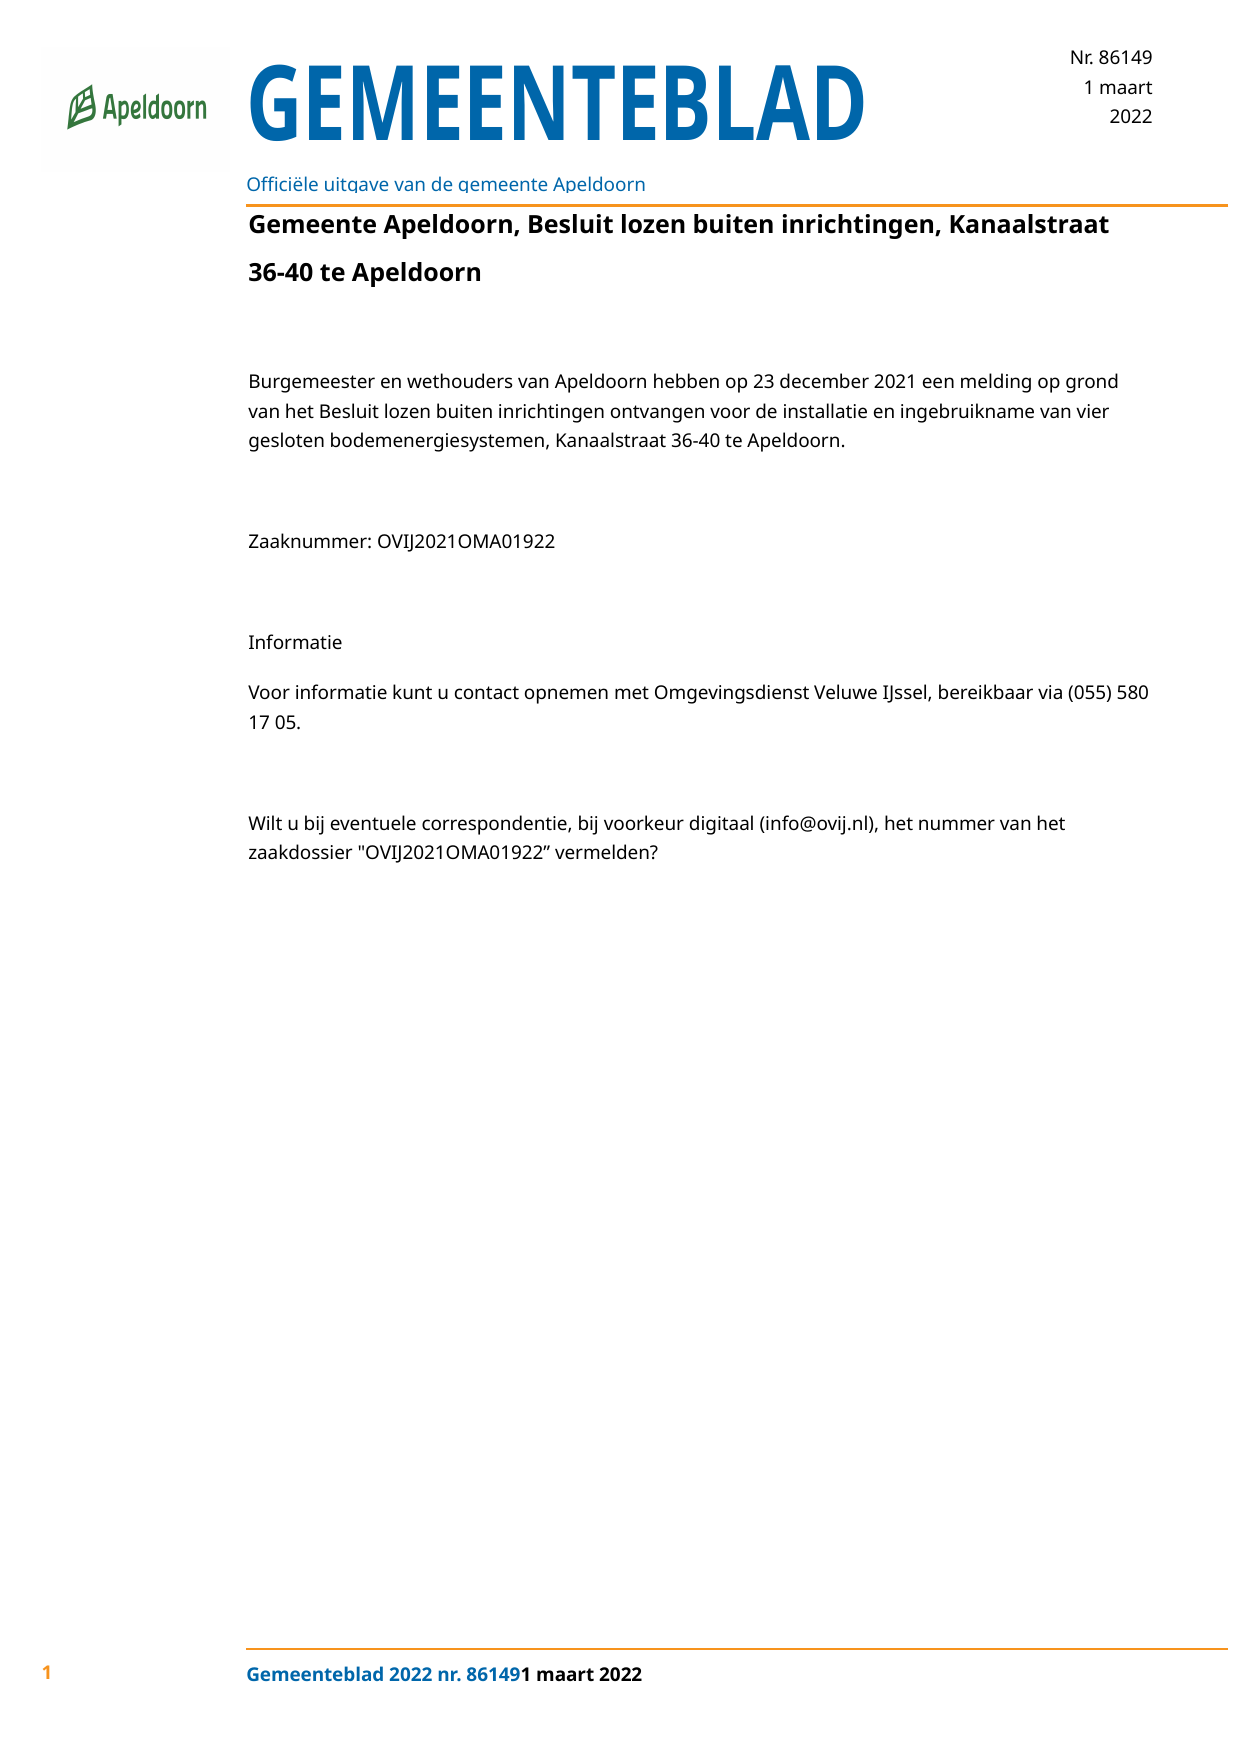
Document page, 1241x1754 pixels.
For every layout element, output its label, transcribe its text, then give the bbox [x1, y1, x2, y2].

text Informatie [248, 629, 1152, 655]
text Voor informatie kunt u contact opnemen met Omgevingsdienst Veluwe IJssel, bereikbaar via (055) 580 17 05. [248, 679, 1152, 735]
text Zaaknummer: OVIJ2021OMA01922 [248, 528, 1152, 554]
text Wilt u bij eventuele correspondentie, bij voorkeur digitaal (info@ovij.nl), het nummer van het zaakdossier "OVIJ2021OMA01922” vermelden? [248, 810, 1152, 865]
picture [41, 47, 231, 172]
text Burgemeester en wethouders van Apeldoorn hebben op 23 december 2021 een melding op grond van het Besluit lozen buiten inrichtingen ontvangen voor de installatie en ingebruikname van vier gesloten bodemenergiesystemen, Kanaalstraat 36-40 te Apeldoorn. [248, 368, 1152, 453]
text Gemeente Apeldoorn, Besluit lozen buiten inrichtingen, Kanaalstraat 36-40 te Apeldoorn [248, 207, 1152, 288]
